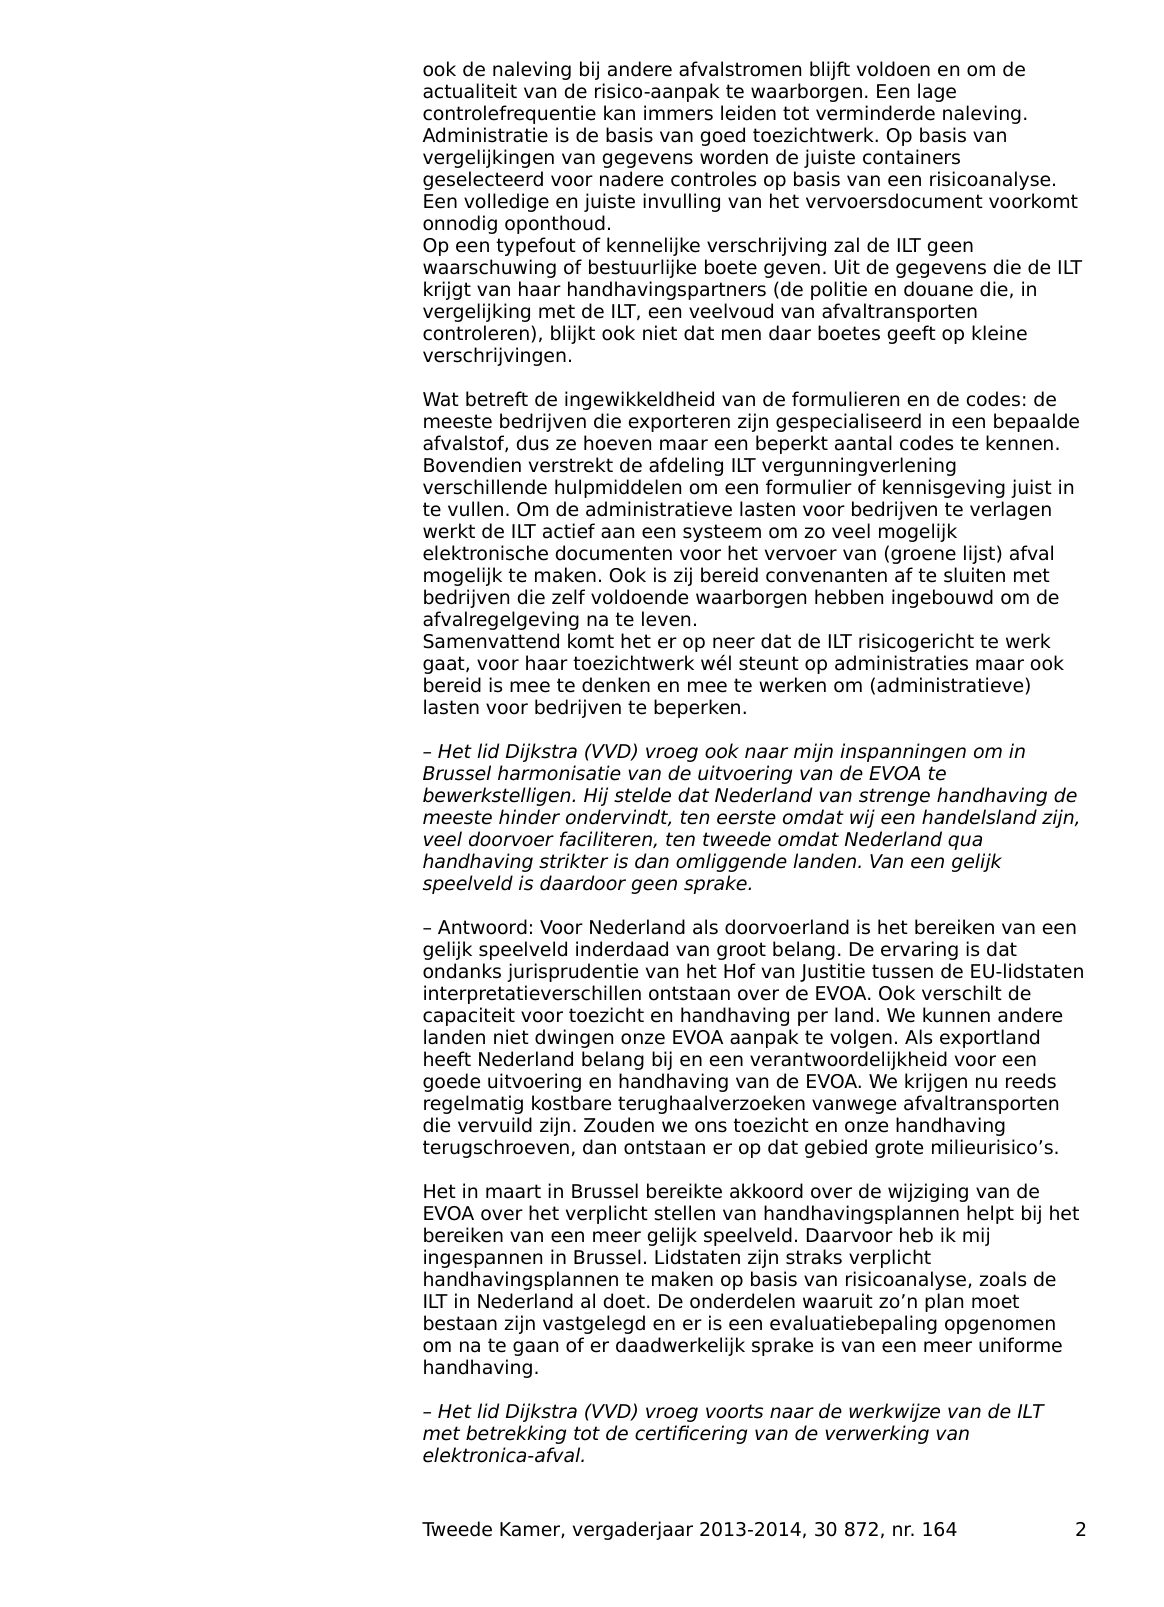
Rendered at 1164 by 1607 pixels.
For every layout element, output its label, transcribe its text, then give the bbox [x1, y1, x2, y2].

text – Het lid Dijkstra (VVD) vroeg ook naar mijn inspanningen om in Brussel harmonisatie van de uitvoering van de EVOA te bewerkstelligen. Hij stelde dat Nederland van strenge handhaving de meeste hinder ondervindt, ten eerste omdat wij een handelsland zijn, veel doorvoer faciliteren, ten tweede omdat Nederland qua handhaving strikter is dan omliggende landen. Van een gelijk speelveld is daardoor geen sprake. [422, 741, 1087, 895]
text Het in maart in Brussel bereikte akkoord over de wijziging van de EVOA over het verplicht stellen van handhavingsplannen helpt bij het bereiken van een meer gelijk speelveld. Daarvoor heb ik mij ingespannen in Brussel. Lidstaten zijn straks verplicht handhavingsplannen te maken op basis van risicoanalyse, zoals de ILT in Nederland al doet. De onderdelen waaruit zo’n plan moet bestaan zijn vastgelegd en er is een evaluatiebepaling opgenomen om na te gaan of er daadwerkelijk sprake is van een meer uniforme handhaving. [422, 1181, 1087, 1379]
text – Antwoord: Voor Nederland als doorvoerland is het bereiken van een gelijk speelveld inderdaad van groot belang. De ervaring is dat ondanks jurisprudentie van het Hof van Justitie tussen de EU-lidstaten interpretatieverschillen ontstaan over de EVOA. Ook verschilt de capaciteit voor toezicht en handhaving per land. We kunnen andere landen niet dwingen onze EVOA aanpak te volgen. Als exportland heeft Nederland belang bij en een verantwoordelijkheid voor een goede uitvoering en handhaving van de EVOA. We krijgen nu reeds regelmatig kostbare terughaalverzoeken vanwege afvaltransporten die vervuild zijn. Zouden we ons toezicht en onze handhaving terugschroeven, dan ontstaan er op dat gebied grote milieurisico’s. [422, 917, 1087, 1159]
text – Het lid Dijkstra (VVD) vroeg voorts naar de werkwijze van de ILT met betrekking tot de certificering van de verwerking van elektronica-afval. [422, 1401, 1087, 1467]
text ook de naleving bij andere afvalstromen blijft voldoen en om de actualiteit van de risico-aanpak te waarborgen. Een lage controlefrequentie kan immers leiden tot verminderde naleving. [422, 59, 1087, 125]
text Wat betreft de ingewikkeldheid van de formulieren en de codes: de meeste bedrijven die exporteren zijn gespecialiseerd in een bepaalde afvalstof, dus ze hoeven maar een beperkt aantal codes te kennen. Bovendien verstrekt de afdeling ILT vergunningverlening verschillende hulpmiddelen om een formulier of kennisgeving juist in te vullen. Om de administratieve lasten voor bedrijven te verlagen werkt de ILT actief aan een systeem om zo veel mogelijk elektronische documenten voor het vervoer van (groene lijst) afval mogelijk te maken. Ook is zij bereid convenanten af te sluiten met bedrijven die zelf voldoende waarborgen hebben ingebouwd om de afvalregelgeving na te leven. [422, 389, 1087, 631]
text Samenvattend komt het er op neer dat de ILT risicogericht te werk gaat, voor haar toezichtwerk wél steunt op administraties maar ook bereid is mee te denken en mee te werken om (administratieve) lasten voor bedrijven te beperken. [422, 631, 1087, 719]
text Op een typefout of kennelijke verschrijving zal de ILT geen waarschuwing of bestuurlijke boete geven. Uit de gegevens die de ILT krijgt van haar handhavingspartners (de politie en douane die, in vergelijking met de ILT, een veelvoud van afvaltransporten controleren), blijkt ook niet dat men daar boetes geeft op kleine verschrijvingen. [422, 235, 1087, 367]
text Administratie is de basis van goed toezichtwerk. Op basis van vergelijkingen van gegevens worden de juiste containers geselecteerd voor nadere controles op basis van een risicoanalyse. Een volledige en juiste invulling van het vervoersdocument voorkomt onnodig oponthoud. [422, 125, 1087, 235]
